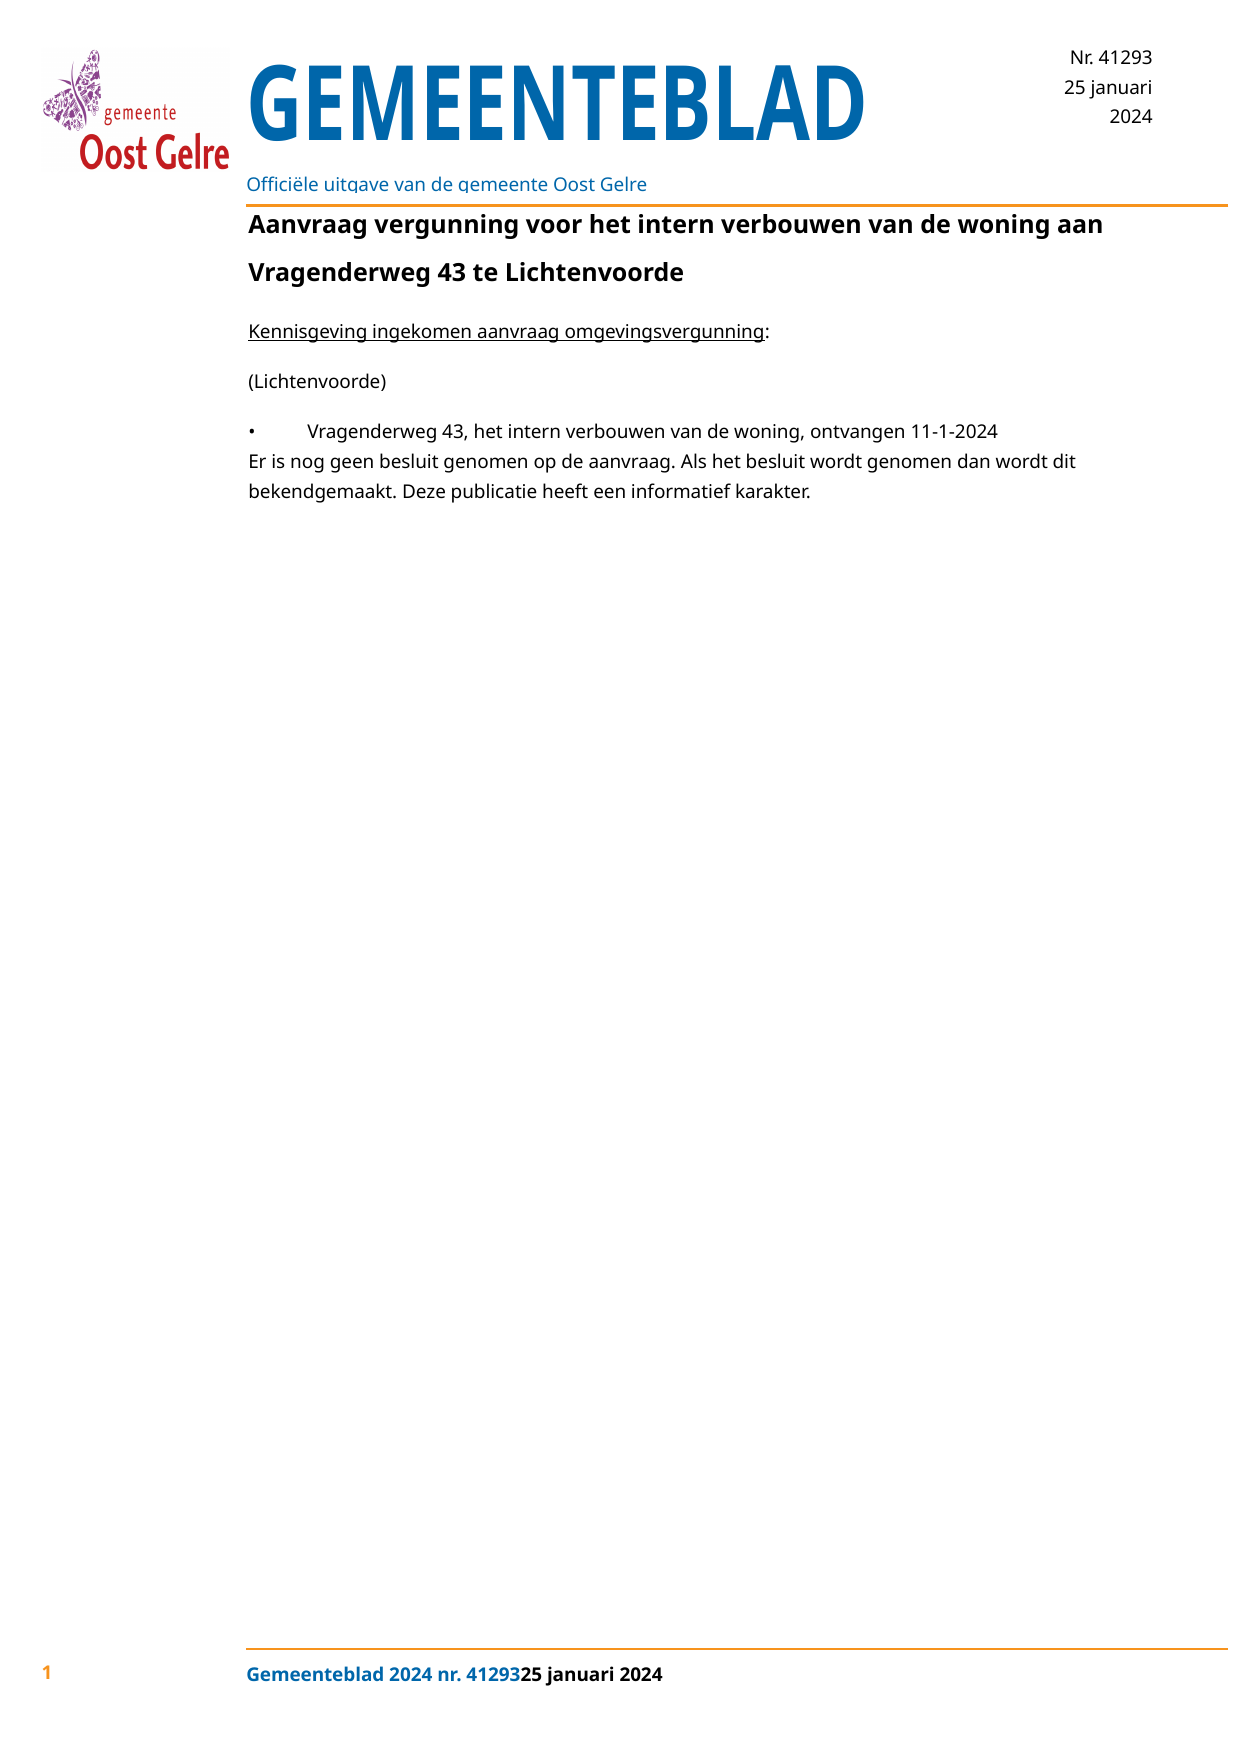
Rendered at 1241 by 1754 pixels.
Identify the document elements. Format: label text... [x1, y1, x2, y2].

text Aanvraag vergunning voor het intern verbouwen van de woning aan Vragenderweg 43 te Lichtenvoorde [248, 207, 1152, 288]
picture [41, 47, 231, 172]
text Er is nog geen besluit genomen op de aanvraag. Als het besluit wordt genomen dan wordt dit bekendgemaakt. Deze publicatie heeft een informatief karakter. [248, 448, 1152, 504]
list Vragenderweg 43, het intern verbouwen van de woning, ontvangen 11-1-2024 [248, 419, 1152, 444]
text Kennisgeving ingekomen aanvraag omgevingsvergunning: [248, 318, 1152, 344]
text (Lichtenvoorde) [248, 368, 1152, 394]
